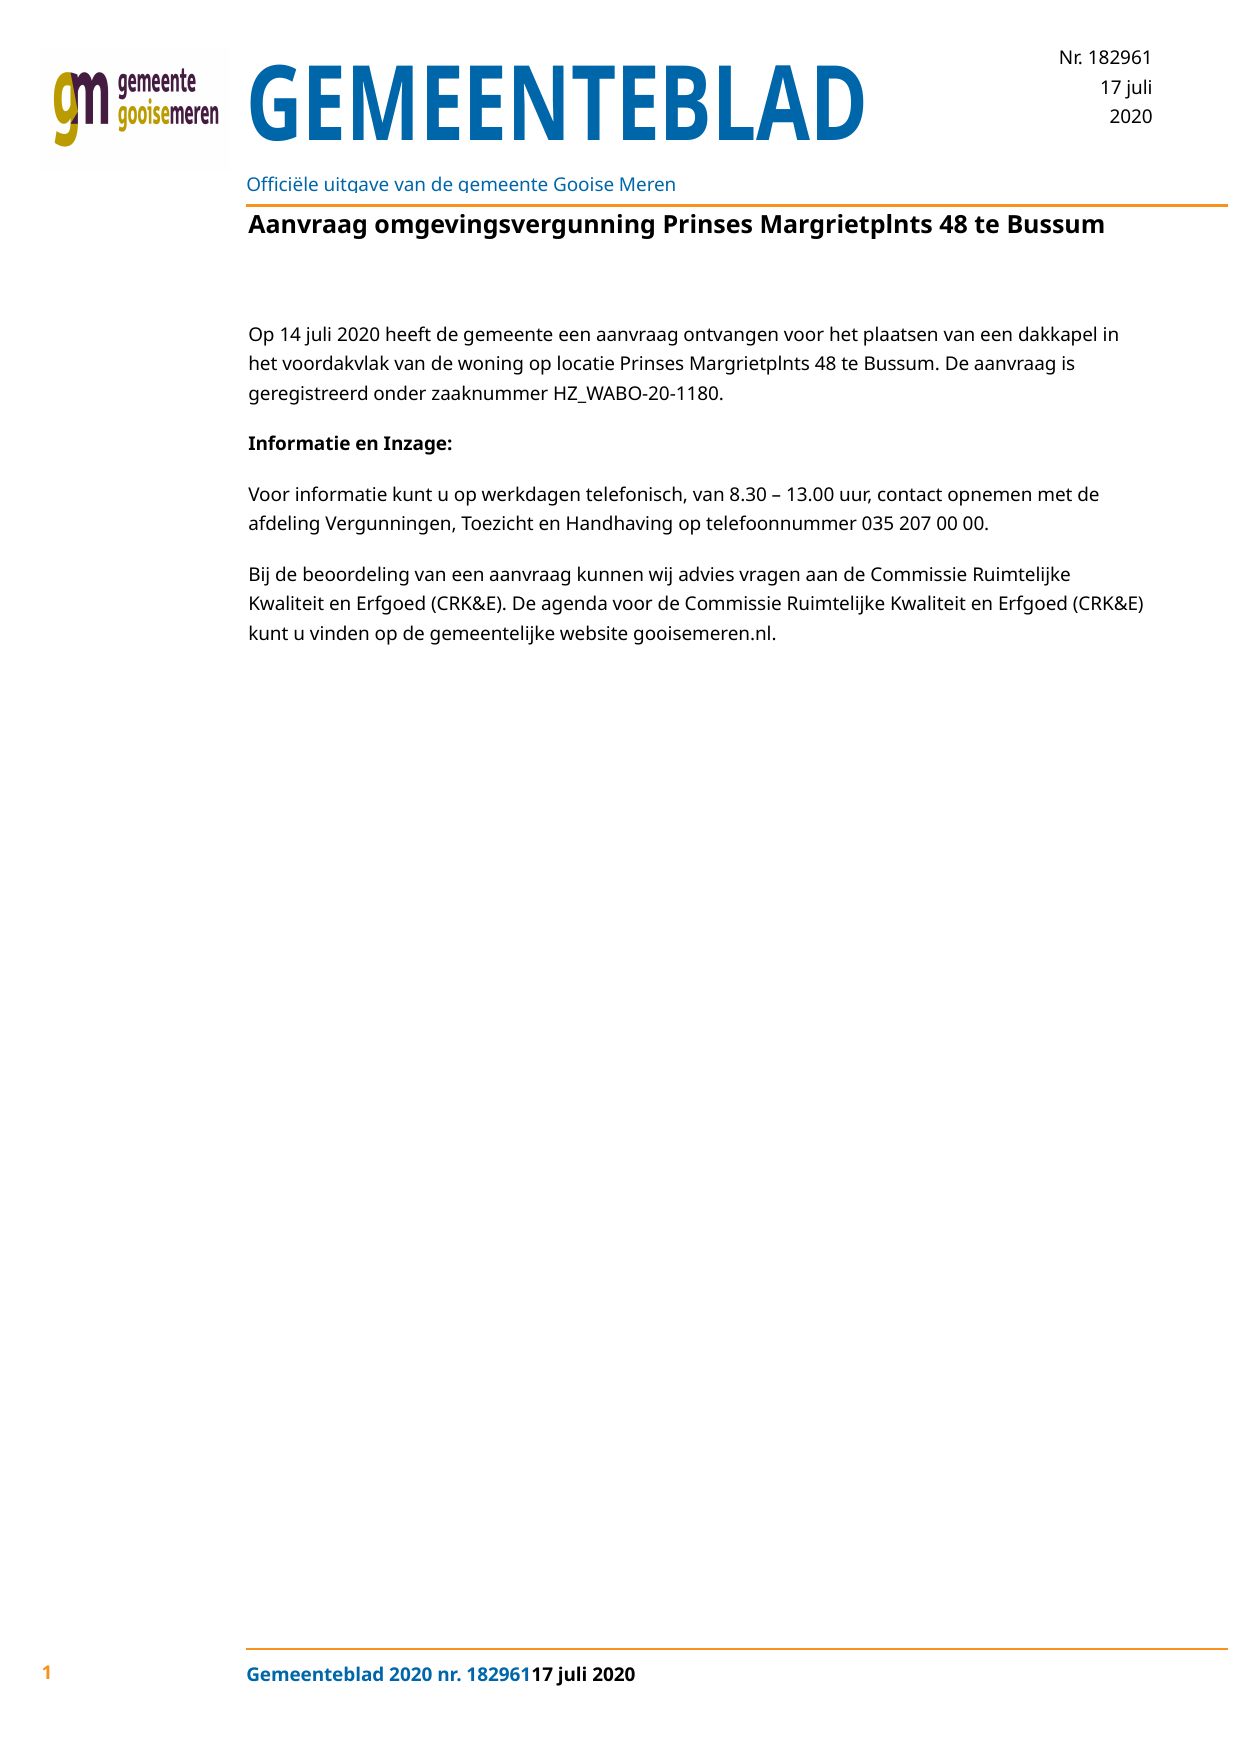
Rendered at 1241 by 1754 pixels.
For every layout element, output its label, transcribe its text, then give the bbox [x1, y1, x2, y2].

text Voor informatie kunt u op werkdagen telefonisch, van 8.30 – 13.00 uur, contact opnemen met de afdeling Vergunningen, Toezicht en Handhaving op telefoonnummer 035 207 00 00. [248, 481, 1152, 536]
text Bij de beoordeling van een aanvraag kunnen wij advies vragen aan de Commissie Ruimtelijke Kwaliteit en Erfgoed (CRK&E). De agenda voor de Commissie Ruimtelijke Kwaliteit en Erfgoed (CRK&E) kunt u vinden op de gemeentelijke website gooisemeren.nl. [248, 561, 1152, 646]
picture [41, 47, 231, 172]
text Op 14 juli 2020 heeft de gemeente een aanvraag ontvangen voor het plaatsen van een dakkapel in het voordakvlak van de woning op locatie Prinses Margrietplnts 48 te Bussum. De aanvraag is geregistreerd onder zaaknummer HZ_WABO-20-1180. [248, 321, 1152, 406]
text Informatie en Inzage: [248, 430, 1152, 456]
text Aanvraag omgevingsvergunning Prinses Margrietplnts 48 te Bussum [248, 207, 1152, 241]
